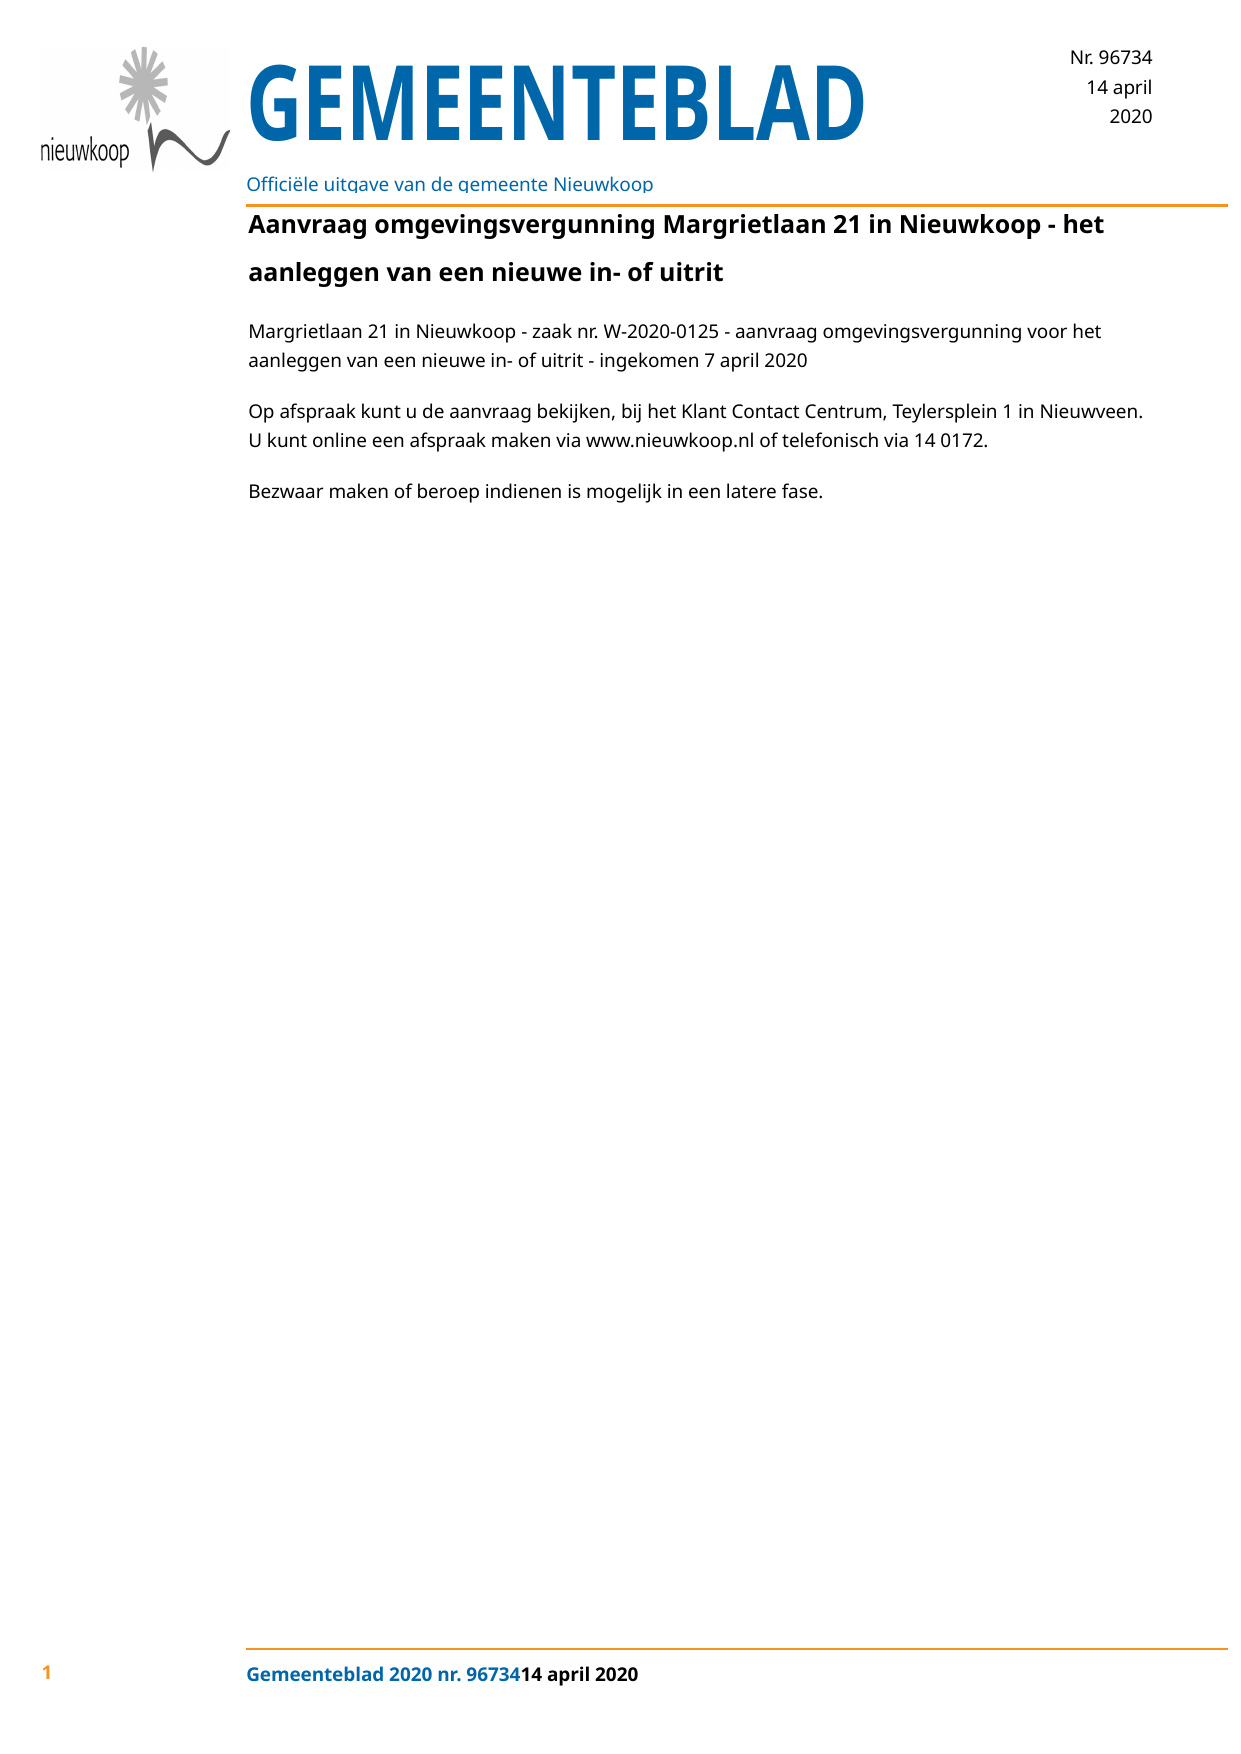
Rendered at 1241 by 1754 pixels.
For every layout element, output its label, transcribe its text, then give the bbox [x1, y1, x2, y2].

text Aanvraag omgevingsvergunning Margrietlaan 21 in Nieuwkoop - het aanleggen van een nieuwe in- of uitrit [248, 207, 1152, 288]
picture [41, 47, 231, 172]
text Bezwaar maken of beroep indienen is mogelijk in een latere fase. [248, 478, 1152, 504]
text Op afspraak kunt u de aanvraag bekijken, bij het Klant Contact Centrum, Teylersplein 1 in Nieuwveen. U kunt online een afspraak maken via www.nieuwkoop.nl of telefonisch via 14 0172. [248, 398, 1152, 453]
text Margrietlaan 21 in Nieuwkoop - zaak nr. W-2020-0125 - aanvraag omgevingsvergunning voor het aanleggen van een nieuwe in- of uitrit - ingekomen 7 april 2020 [248, 318, 1152, 373]
